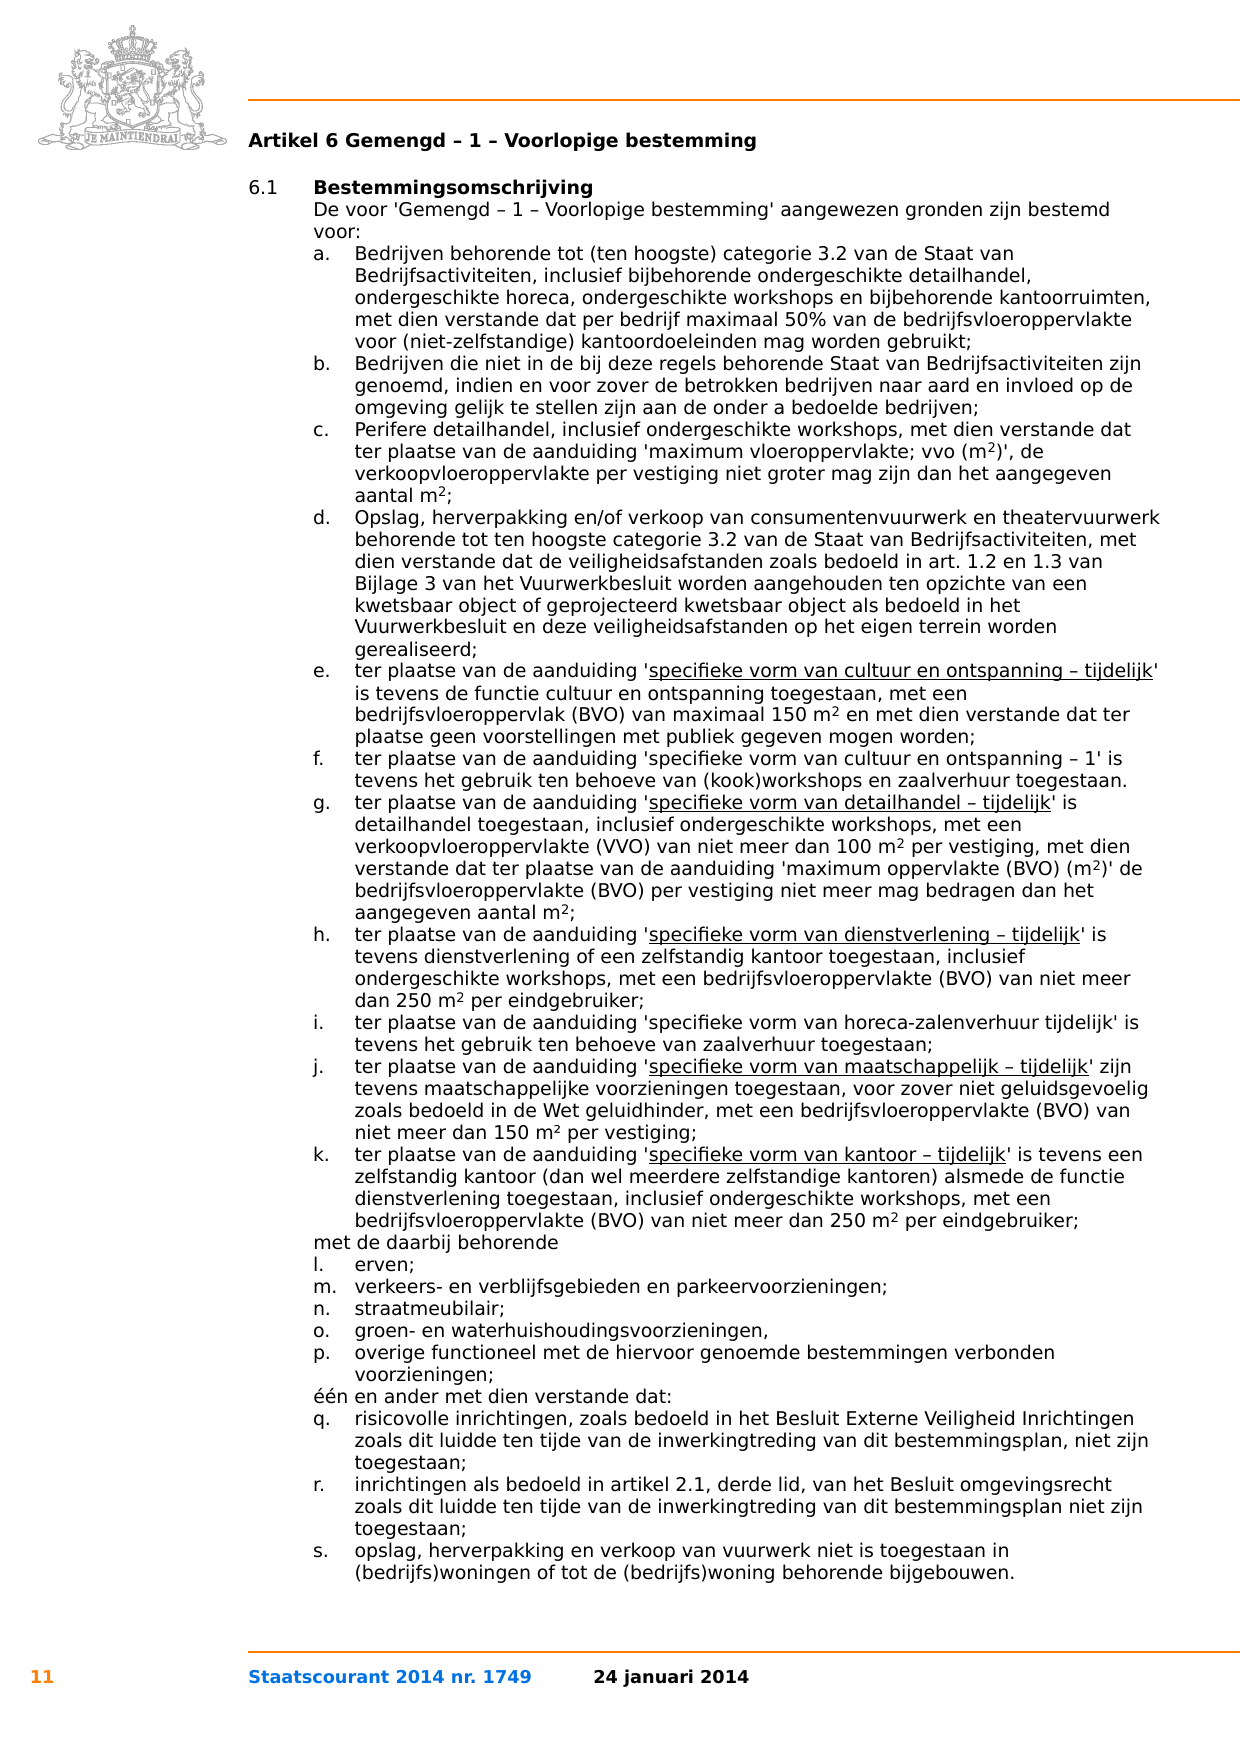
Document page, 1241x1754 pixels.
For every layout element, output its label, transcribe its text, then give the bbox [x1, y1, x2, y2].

text l. erven; [313, 1254, 1163, 1276]
text De voor 'Gemengd – 1 – Voorlopige bestemming' aangewezen gronden zijn bestemd voor: [313, 199, 1163, 243]
text g. ter plaatse van de aanduiding 'specifieke vorm van detailhandel – tijdelijk' is detailhandel toegestaan, inclusief ondergeschikte workshops, met een verkoopvloeroppervlakte (VVO) van niet meer dan 100 m2 per vestiging, met dien verstande dat ter plaatse van de aanduiding 'maximum oppervlakte (BVO) (m2)' de bedrijfsvloeroppervlakte (BVO) per vestiging niet meer mag bedragen dan het aangegeven aantal m2; [313, 792, 1163, 924]
text b. Bedrijven die niet in de bij deze regels behorende Staat van Bedrijfsactiviteiten zijn genoemd, indien en voor zover de betrokken bedrijven naar aard en invloed op de omgeving gelijk te stellen zijn aan de onder a bedoelde bedrijven; [313, 353, 1163, 419]
text 6.1 Bestemmingsomschrijving [248, 177, 1163, 199]
text s. opslag, herverpakking en verkoop van vuurwerk niet is toegestaan in (bedrijfs)woningen of tot de (bedrijfs)woning behorende bijgebouwen. [313, 1539, 1163, 1583]
picture [38, 25, 227, 150]
text m. verkeers- en verblijfsgebieden en parkeervoorzieningen; [313, 1276, 1163, 1298]
text h. ter plaatse van de aanduiding 'specifieke vorm van dienstverlening – tijdelijk' is tevens dienstverlening of een zelfstandig kantoor toegestaan, inclusief ondergeschikte workshops, met een bedrijfsvloeroppervlakte (BVO) van niet meer dan 250 m2 per eindgebruiker; [313, 924, 1163, 1012]
text n. straatmeubilair; [313, 1298, 1163, 1320]
text r. inrichtingen als bedoeld in artikel 2.1, derde lid, van het Besluit omgevingsrecht zoals dit luidde ten tijde van de inwerkingtreding van dit bestemmingsplan niet zijn toegestaan; [313, 1474, 1163, 1539]
subtitle Artikel 6 Gemengd – 1 – Voorlopige bestemming [248, 130, 1163, 152]
text één en ander met dien verstande dat: [313, 1386, 1163, 1408]
text p. overige functioneel met de hiervoor genoemde bestemmingen verbonden voorzieningen; [313, 1342, 1163, 1386]
text f. ter plaatse van de aanduiding 'specifieke vorm van cultuur en ontspanning – 1' is tevens het gebruik ten behoeve van (kook)workshops en zaalverhuur toegestaan. [313, 748, 1163, 792]
text q. risicovolle inrichtingen, zoals bedoeld in het Besluit Externe Veiligheid Inrichtingen zoals dit luidde ten tijde van de inwerkingtreding van dit bestemmingsplan, niet zijn toegestaan; [313, 1408, 1163, 1474]
text d. Opslag, herverpakking en/of verkoop van consumentenvuurwerk en theatervuurwerk behorende tot ten hoogste categorie 3.2 van de Staat van Bedrijfsactiviteiten, met dien verstande dat de veiligheidsafstanden zoals bedoeld in art. 1.2 en 1.3 van Bijlage 3 van het Vuurwerkbesluit worden aangehouden ten opzichte van een kwetsbaar object of geprojecteerd kwetsbaar object als bedoeld in het Vuurwerkbesluit en deze veiligheidsafstanden op het eigen terrein worden gerealiseerd; [313, 507, 1163, 660]
text c. Perifere detailhandel, inclusief ondergeschikte workshops, met dien verstande dat ter plaatse van de aanduiding 'maximum vloeroppervlakte; vvo (m2)', de verkoopvloeroppervlakte per vestiging niet groter mag zijn dan het aangegeven aantal m2; [313, 419, 1163, 507]
text k. ter plaatse van de aanduiding 'specifieke vorm van kantoor – tijdelijk' is tevens een zelfstandig kantoor (dan wel meerdere zelfstandige kantoren) alsmede de functie dienstverlening toegestaan, inclusief ondergeschikte workshops, met een bedrijfsvloeroppervlakte (BVO) van niet meer dan 250 m2 per eindgebruiker; [313, 1144, 1163, 1232]
text e. ter plaatse van de aanduiding 'specifieke vorm van cultuur en ontspanning – tijdelijk' is tevens de functie cultuur en ontspanning toegestaan, met een bedrijfsvloeroppervlak (BVO) van maximaal 150 m2 en met dien verstande dat ter plaatse geen voorstellingen met publiek gegeven mogen worden; [313, 660, 1163, 748]
text o. groen- en waterhuishoudingsvoorzieningen, [313, 1320, 1163, 1342]
text met de daarbij behorende [313, 1232, 1163, 1254]
text a. Bedrijven behorende tot (ten hoogste) categorie 3.2 van de Staat van Bedrijfsactiviteiten, inclusief bijbehorende ondergeschikte detailhandel, ondergeschikte horeca, ondergeschikte workshops en bijbehorende kantoorruimten, met dien verstande dat per bedrijf maximaal 50% van de bedrijfsvloeroppervlakte voor (niet-zelfstandige) kantoordoeleinden mag worden gebruikt; [313, 243, 1163, 353]
text j. ter plaatse van de aanduiding 'specifieke vorm van maatschappelijk – tijdelijk' zijn tevens maatschappelijke voorzieningen toegestaan, voor zover niet geluidsgevoelig zoals bedoeld in de Wet geluidhinder, met een bedrijfsvloeroppervlakte (BVO) van niet meer dan 150 m² per vestiging; [313, 1056, 1163, 1144]
text i. ter plaatse van de aanduiding 'specifieke vorm van horeca-zalenverhuur tijdelijk' is tevens het gebruik ten behoeve van zaalverhuur toegestaan; [313, 1012, 1163, 1056]
